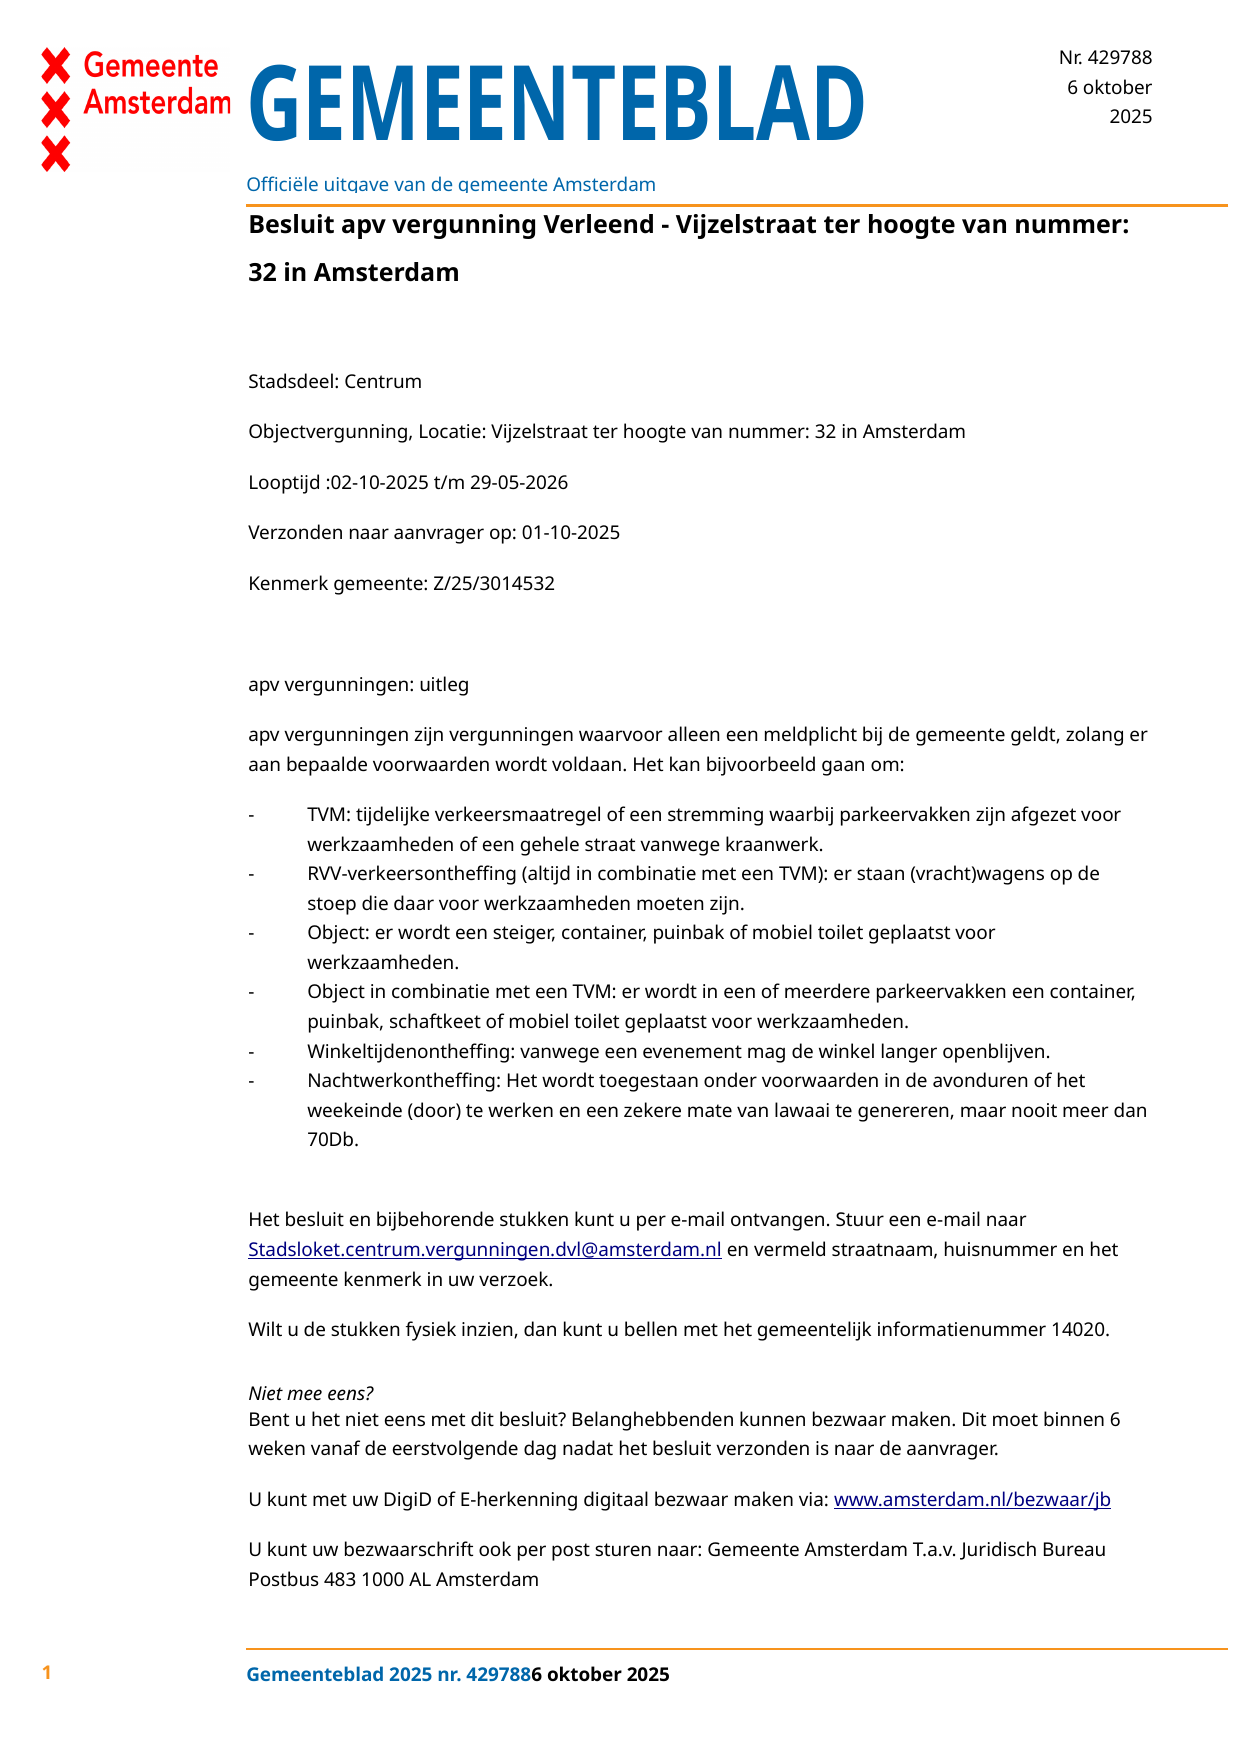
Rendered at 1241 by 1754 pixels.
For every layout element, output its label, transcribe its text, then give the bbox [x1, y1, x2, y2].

text Bent u het niet eens met dit besluit? Belanghebbenden kunnen bezwaar maken. Dit moet binnen 6 weken vanaf de eerstvolgende dag nadat het besluit verzonden is naar de aanvrager. [248, 1406, 1152, 1461]
text Verzonden naar aanvrager op: 01-10-2025 [248, 519, 1152, 545]
list Object: er wordt een steiger, container, puinbak of mobiel toilet geplaatst voor werkzaamheden. [248, 919, 1152, 975]
text Niet mee eens? [248, 1380, 1152, 1406]
picture [41, 47, 231, 172]
list Object in combinatie met een TVM: er wordt in een of meerdere parkeervakken een container, puinbak, schaftkeet of mobiel toilet geplaatst voor werkzaamheden. [248, 979, 1152, 1034]
text Objectvergunning, Locatie: Vijzelstraat ter hoogte van nummer: 32 in Amsterdam [248, 419, 1152, 444]
text Besluit apv vergunning Verleend - Vijzelstraat ter hoogte van nummer: 32 in Amsterdam [248, 207, 1152, 288]
text Looptijd :02-10-2025 t/m 29-05-2026 [248, 469, 1152, 495]
list Winkeltijdenontheffing: vanwege een evenement mag de winkel langer openblijven. [248, 1038, 1152, 1064]
list TVM: tijdelijke verkeersmaatregel of een stremming waarbij parkeervakken zijn afgezet voor werkzaamheden of een gehele straat vanwege kraanwerk. [248, 801, 1152, 857]
text Wilt u de stukken fysiek inzien, dan kunt u bellen met het gemeentelijk informatienummer 14020. [248, 1316, 1152, 1342]
text Kenmerk gemeente: Z/25/3014532 [248, 570, 1152, 596]
text Het besluit en bijbehorende stukken kunt u per e-mail ontvangen. Stuur een e-mail naar Stadsloket.centrum.vergunningen.dvl@amsterdam.nl en vermeld straatnaam, huisnummer en het gemeente kenmerk in uw verzoek. [248, 1207, 1152, 1292]
text U kunt met uw DigiD of E-herkenning digitaal bezwaar maken via: www.amsterdam.nl/bezwaar/jb [248, 1486, 1152, 1512]
list RVV-verkeersontheffing (altijd in combinatie met een TVM): er staan (vracht)wagens op de stoep die daar voor werkzaamheden moeten zijn. [248, 860, 1152, 916]
text apv vergunningen zijn vergunningen waarvoor alleen een meldplicht bij de gemeente geldt, zolang er aan bepaalde voorwaarden wordt voldaan. Het kan bijvoorbeeld gaan om: [248, 721, 1152, 777]
text Stadsdeel: Centrum [248, 368, 1152, 394]
text U kunt uw bezwaarschrift ook per post sturen naar: Gemeente Amsterdam T.a.v. Juridisch Bureau Postbus 483 1000 AL Amsterdam [248, 1536, 1152, 1592]
list Nachtwerkontheffing: Het wordt toegestaan onder voorwaarden in de avonduren of het weekeinde (door) te werken en een zekere mate van lawaai te genereren, maar nooit meer dan 70Db. [248, 1067, 1152, 1152]
text apv vergunningen: uitleg [248, 671, 1152, 697]
